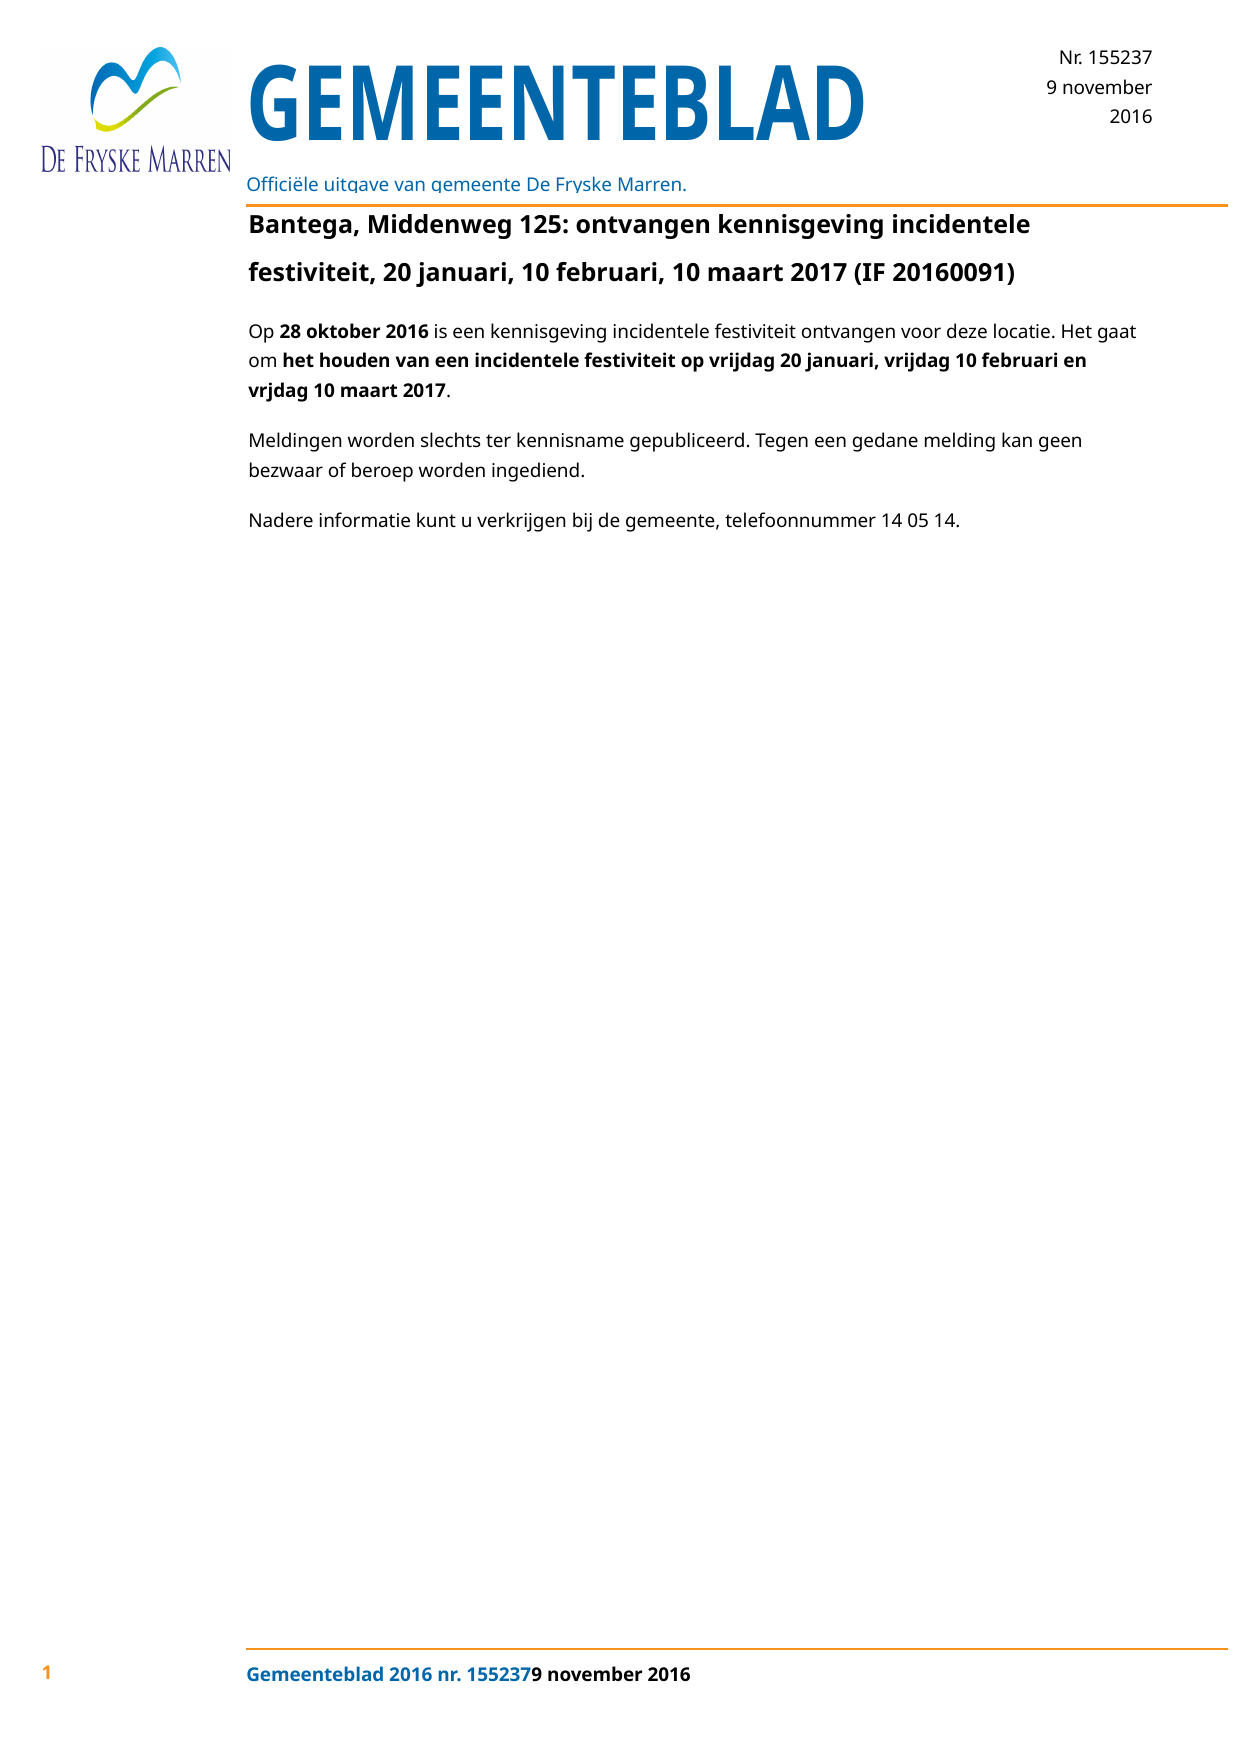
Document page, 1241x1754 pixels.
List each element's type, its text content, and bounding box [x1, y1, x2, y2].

text Bantega, Middenweg 125: ontvangen kennisgeving incidentele festiviteit, 20 januari, 10 februari, 10 maart 2017 (IF 20160091) [248, 207, 1152, 288]
text Op 28 oktober 2016 is een kennisgeving incidentele festiviteit ontvangen voor deze locatie. Het gaat om het houden van een incidentele festiviteit op vrijdag 20 januari, vrijdag 10 februari en vrjdag 10 maart 2017. [248, 318, 1152, 403]
picture [41, 47, 231, 172]
text Meldingen worden slechts ter kennisname gepubliceerd. Tegen een gedane melding kan geen bezwaar of beroep worden ingediend. [248, 427, 1152, 483]
text Nadere informatie kunt u verkrijgen bij de gemeente, telefoonnummer 14 05 14. [248, 507, 1152, 533]
